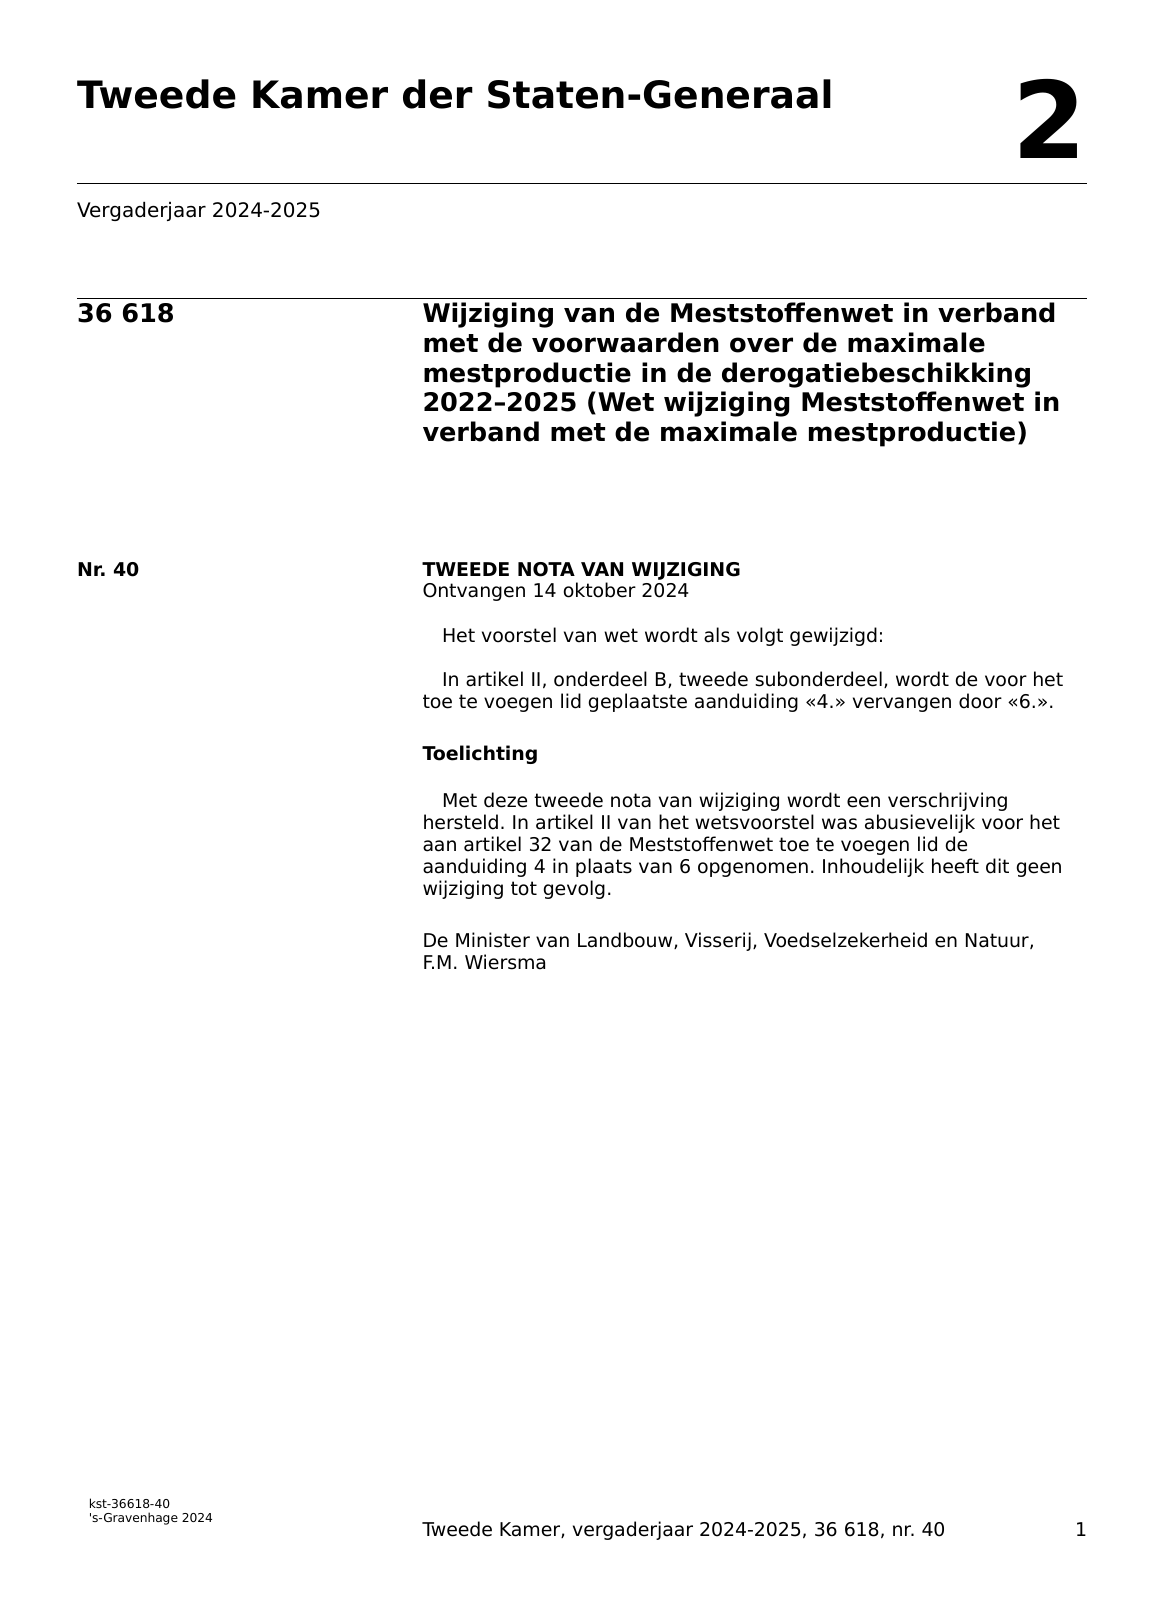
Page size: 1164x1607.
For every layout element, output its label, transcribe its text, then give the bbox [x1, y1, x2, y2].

table_header 2 [886, 59, 1087, 183]
text In artikel II, onderdeel B, tweede subonderdeel, wordt de voor het toe te voegen lid geplaatste aanduiding «4.» vervangen door «6.». [422, 669, 1087, 713]
subtitle Nr. 40 TWEEDE NOTA VAN WIJZIGING [77, 558, 1087, 580]
text De Minister van Landbouw, Visserij, Voedselzekerheid en Natuur, F.M. Wiersma [422, 929, 1087, 973]
subtitle Toelichting [422, 743, 1087, 765]
text 's-Gravenhage 2024 [88, 1511, 323, 1525]
text Het voorstel van wet wordt als volgt gewijzigd: [422, 624, 1087, 647]
text Ontvangen 14 oktober 2024 [422, 580, 1087, 602]
table_header Tweede Kamer der Staten-Generaal [77, 59, 886, 183]
subtitle 36 618 Wijziging van de Meststoffenwet in verband met de voorwaarden over de maximale mestproductie in de derogatiebeschikking 2022–2025 (Wet wijziging Meststoffenwet in verband met de maximale mestproductie) [77, 299, 1087, 447]
text Met deze tweede nota van wijziging wordt een verschrijving hersteld. In artikel II van het wetsvoorstel was abusievelijk voor het aan artikel 32 van de Meststoffenwet toe te voegen lid de aanduiding 4 in plaats van 6 opgenomen. Inhoudelijk heeft dit geen wijziging tot gevolg. [422, 790, 1087, 899]
text kst-36618-40 [88, 1497, 323, 1511]
table_cell Vergaderjaar 2024-2025 [77, 184, 1087, 298]
